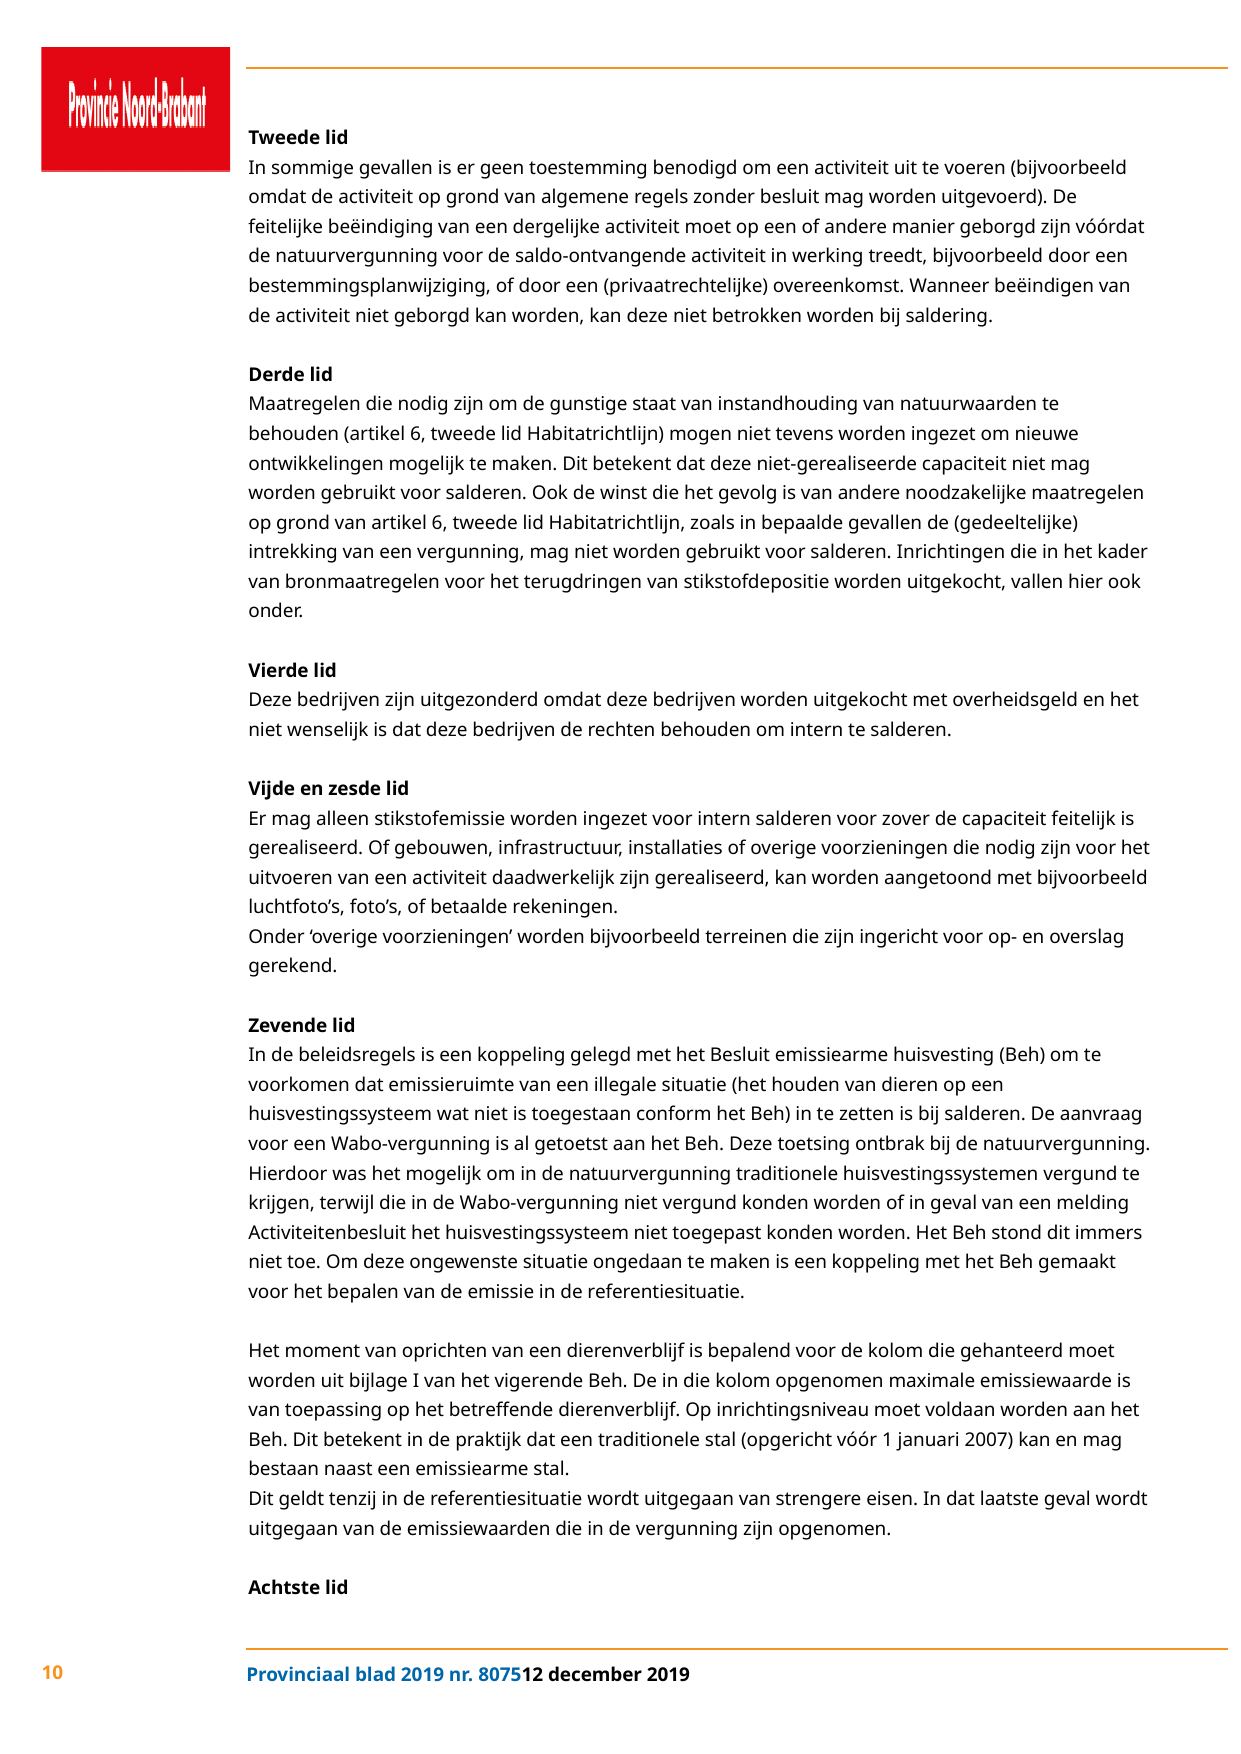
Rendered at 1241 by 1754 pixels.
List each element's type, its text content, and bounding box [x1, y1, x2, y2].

text Het moment van oprichten van een dierenverblijf is bepalend voor de kolom die gehanteerd moet worden uit bijlage I van het vigerende Beh. De in die kolom opgenomen maximale emissiewaarde is van toepassing op het betreffende dierenverblijf. Op inrichtingsniveau moet voldaan worden aan het Beh. Dit betekent in de praktijk dat een traditionele stal (opgericht vóór 1 januari 2007) kan en mag bestaan naast een emissiearme stal. [248, 1337, 1152, 1481]
text In sommige gevallen is er geen toestemming benodigd om een activiteit uit te voeren (bijvoorbeeld omdat de activiteit op grond van algemene regels zonder besluit mag worden uitgevoerd). De feitelijke beëindiging van een dergelijke activiteit moet op een of andere manier geborgd zijn vóórdat de natuurvergunning voor de saldo-ontvangende activiteit in werking treedt, bijvoorbeeld door een bestemmingsplanwijziging, of door een (privaatrechtelijke) overeenkomst. Wanneer beëindigen van de activiteit niet geborgd kan worden, kan deze niet betrokken worden bij saldering. [248, 154, 1152, 328]
text Deze bedrijven zijn uitgezonderd omdat deze bedrijven worden uitgekocht met overheidsgeld en het niet wenselijk is dat deze bedrijven de rechten behouden om intern te salderen. [248, 686, 1152, 742]
text Onder ‘overige voorzieningen’ worden bijvoorbeeld terreinen die zijn ingericht voor op- en overslag gerekend. [248, 923, 1152, 978]
text Derde lid [248, 361, 1152, 387]
text In de beleidsregels is een koppeling gelegd met het Besluit emissiearme huisvesting (Beh) om te voorkomen dat emissieruimte van een illegale situatie (het houden van dieren op een huisvestingssysteem wat niet is toegestaan conform het Beh) in te zetten is bij salderen. De aanvraag voor een Wabo-vergunning is al getoetst aan het Beh. Deze toetsing ontbrak bij de natuurvergunning. Hierdoor was het mogelijk om in de natuurvergunning traditionele huisvestingssystemen vergund te krijgen, terwijl die in de Wabo-vergunning niet vergund konden worden of in geval van een melding Activiteitenbesluit het huisvestingssysteem niet toegepast konden worden. Het Beh stond dit immers niet toe. Om deze ongewenste situatie ongedaan te maken is een koppeling met het Beh gemaakt voor het bepalen van de emissie in de referentiesituatie. [248, 1041, 1152, 1304]
text Dit geldt tenzij in de referentiesituatie wordt uitgegaan van strengere eisen. In dat laatste geval wordt uitgegaan van de emissiewaarden die in de vergunning zijn opgenomen. [248, 1485, 1152, 1541]
text Zevende lid [248, 1012, 1152, 1038]
picture [41, 47, 231, 172]
text Maatregelen die nodig zijn om de gunstige staat van instandhouding van natuurwaarden te behouden (artikel 6, tweede lid Habitatrichtlijn) mogen niet tevens worden ingezet om nieuwe ontwikkelingen mogelijk te maken. Dit betekent dat deze niet-gerealiseerde capaciteit niet mag worden gebruikt voor salderen. Ook de winst die het gevolg is van andere noodzakelijke maatregelen op grond van artikel 6, tweede lid Habitatrichtlijn, zoals in bepaalde gevallen de (gedeeltelijke) intrekking van een vergunning, mag niet worden gebruikt voor salderen. Inrichtingen die in het kader van bronmaatregelen voor het terugdringen van stikstofdepositie worden uitgekocht, vallen hier ook onder. [248, 391, 1152, 623]
text Er mag alleen stikstofemissie worden ingezet voor intern salderen voor zover de capaciteit feitelijk is gerealiseerd. Of gebouwen, infrastructuur, installaties of overige voorzieningen die nodig zijn voor het uitvoeren van een activiteit daadwerkelijk zijn gerealiseerd, kan worden aangetoond met bijvoorbeeld luchtfoto’s, foto’s, of betaalde rekeningen. [248, 805, 1152, 919]
text Tweede lid [248, 124, 1152, 150]
text Achtste lid [248, 1574, 1152, 1600]
text Vierde lid [248, 657, 1152, 683]
text Vijde en zesde lid [248, 775, 1152, 801]
